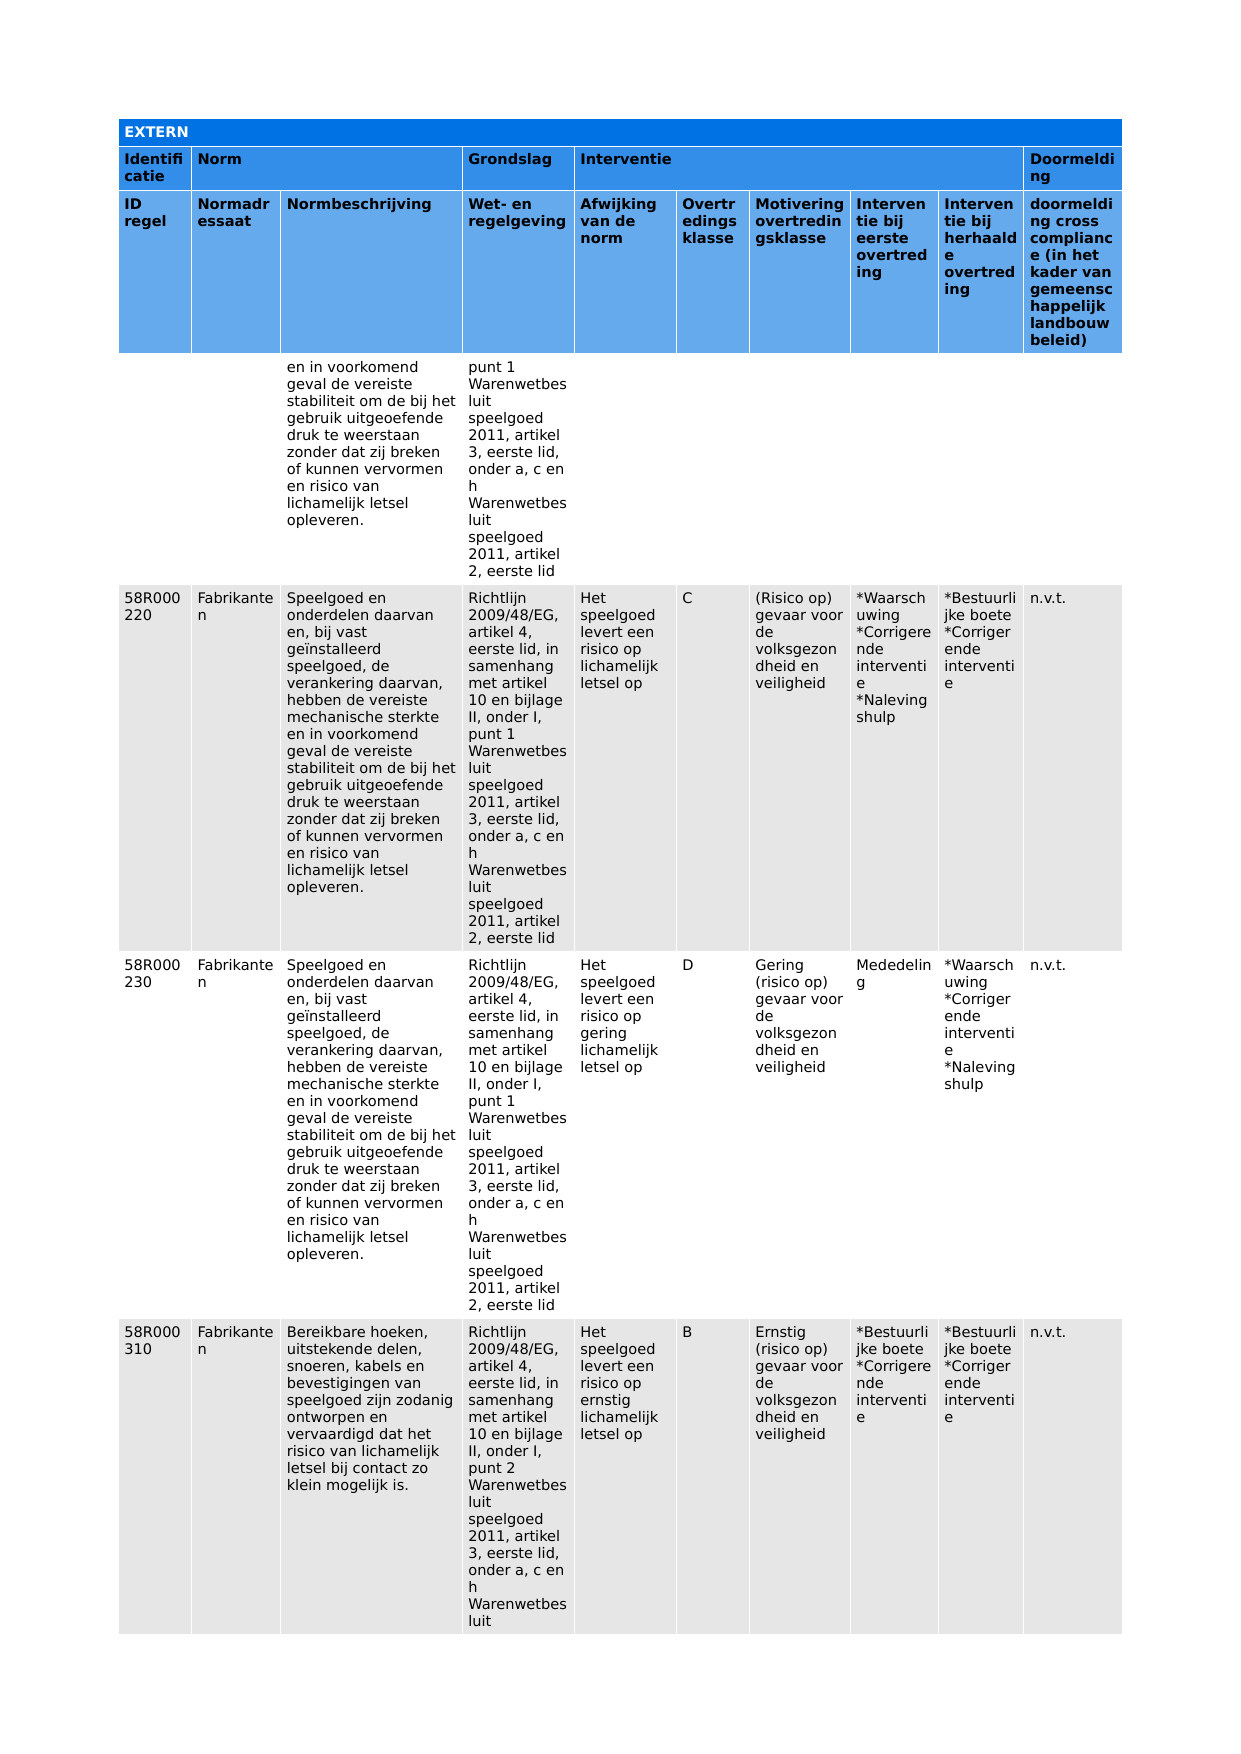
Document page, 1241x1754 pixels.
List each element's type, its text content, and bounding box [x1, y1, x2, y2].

table_cell [192, 354, 280, 584]
table_cell [1024, 354, 1122, 584]
table_cell B [677, 1319, 749, 1634]
table_cell Gering (risico op) gevaar voor de volksgezondheid en veiligheid [750, 952, 850, 1318]
table_cell [119, 354, 191, 584]
table_cell n.v.t. [1024, 952, 1122, 1318]
table_cell *Bestuurlijke boete *Corrigerende interventie [851, 1319, 938, 1634]
table_cell ID regel [119, 191, 191, 353]
table_cell *Waarschuwing *Corrigerende interventie *Nalevingshulp [939, 952, 1023, 1318]
table_cell Norm [192, 147, 462, 190]
table_cell [939, 354, 1023, 584]
table_cell Interventie bij eerste overtreding [851, 191, 938, 353]
table_cell 58R000230 [119, 952, 191, 1318]
table_cell Richtlijn 2009/48/EG, artikel 4, eerste lid, in samenhang met artikel 10 en bijlage II, onder I, punt 1 Warenwetbesluit speelgoed 2011, artikel 3, eerste lid, onder a, c en h Warenwetbesluit speelgoed 2011, artikel 2, eerste lid [463, 952, 574, 1318]
table_cell Motivering overtredingsklasse [750, 191, 850, 353]
table_cell *Bestuurlijke boete *Corrigerende interventie [939, 1319, 1023, 1634]
table_cell punt 1 Warenwetbesluit speelgoed 2011, artikel 3, eerste lid, onder a, c en h Warenwetbesluit speelgoed 2011, artikel 2, eerste lid [463, 354, 574, 584]
table_cell Het speelgoed levert een risico op lichamelijk letsel op [575, 585, 676, 951]
table_cell Ernstig (risico op) gevaar voor de volksgezondheid en veiligheid [750, 1319, 850, 1634]
table_cell D [677, 952, 749, 1318]
table_cell *Bestuurlijke boete *Corrigerende interventie [939, 585, 1023, 951]
table_cell Wet- en regelgeving [463, 191, 574, 353]
table_cell [750, 354, 850, 584]
table_cell Richtlijn 2009/48/EG, artikel 4, eerste lid, in samenhang met artikel 10 en bijlage II, onder I, punt 2 Warenwetbesluit speelgoed 2011, artikel 3, eerste lid, onder a, c en h Warenwetbesluit [463, 1319, 574, 1634]
table_cell Richtlijn 2009/48/EG, artikel 4, eerste lid, in samenhang met artikel 10 en bijlage II, onder I, punt 1 Warenwetbesluit speelgoed 2011, artikel 3, eerste lid, onder a, c en h Warenwetbesluit speelgoed 2011, artikel 2, eerste lid [463, 585, 574, 951]
table_cell 58R000310 [119, 1319, 191, 1634]
table_cell Afwijking van de norm [575, 191, 676, 353]
table_cell Normbeschrijving [281, 191, 462, 353]
table_cell C [677, 585, 749, 951]
table_cell Fabrikanten [192, 1319, 280, 1634]
table_cell Interventie [575, 147, 1023, 190]
table_cell Doormelding [1024, 147, 1122, 190]
table_cell Fabrikanten [192, 952, 280, 1318]
table_cell Normadressaat [192, 191, 280, 353]
table_header EXTERN [119, 119, 1122, 146]
table_cell Fabrikanten [192, 585, 280, 951]
table_cell [677, 354, 749, 584]
table_cell Grondslag [463, 147, 574, 190]
table_cell Het speelgoed levert een risico op gering lichamelijk letsel op [575, 952, 676, 1318]
table_cell Het speelgoed levert een risico op ernstig lichamelijk letsel op [575, 1319, 676, 1634]
table_cell *Waarschuwing *Corrigerende interventie *Nalevingshulp [851, 585, 938, 951]
table_cell Overtredingsklasse [677, 191, 749, 353]
table_cell Bereikbare hoeken, uitstekende delen, snoeren, kabels en bevestigingen van speelgoed zijn zodanig ontworpen en vervaardigd dat het risico van lichamelijk letsel bij contact zo klein mogelijk is. [281, 1319, 462, 1634]
table_cell [575, 354, 676, 584]
table_cell doormelding cross compliance (in het kader van gemeenschappelijk landbouwbeleid) [1024, 191, 1122, 353]
table_cell [851, 354, 938, 584]
table_cell Identificatie [119, 147, 191, 190]
table_cell n.v.t. [1024, 585, 1122, 951]
table_cell Interventie bij herhaalde overtreding [939, 191, 1023, 353]
table_cell n.v.t. [1024, 1319, 1122, 1634]
table_cell Speelgoed en onderdelen daarvan en, bij vast geïnstalleerd speelgoed, de verankering daarvan, hebben de vereiste mechanische sterkte en in voorkomend geval de vereiste stabiliteit om de bij het gebruik uitgeoefende druk te weerstaan zonder dat zij breken of kunnen vervormen en risico van lichamelijk letsel opleveren. [281, 585, 462, 951]
table_cell 58R000220 [119, 585, 191, 951]
table_cell Mededeling [851, 952, 938, 1318]
table_cell Speelgoed en onderdelen daarvan en, bij vast geïnstalleerd speelgoed, de verankering daarvan, hebben de vereiste mechanische sterkte en in voorkomend geval de vereiste stabiliteit om de bij het gebruik uitgeoefende druk te weerstaan zonder dat zij breken of kunnen vervormen en risico van lichamelijk letsel opleveren. [281, 952, 462, 1318]
table_cell en in voorkomend geval de vereiste stabiliteit om de bij het gebruik uitgeoefende druk te weerstaan zonder dat zij breken of kunnen vervormen en risico van lichamelijk letsel opleveren. [281, 354, 462, 584]
table_cell (Risico op) gevaar voor de volksgezondheid en veiligheid [750, 585, 850, 951]
